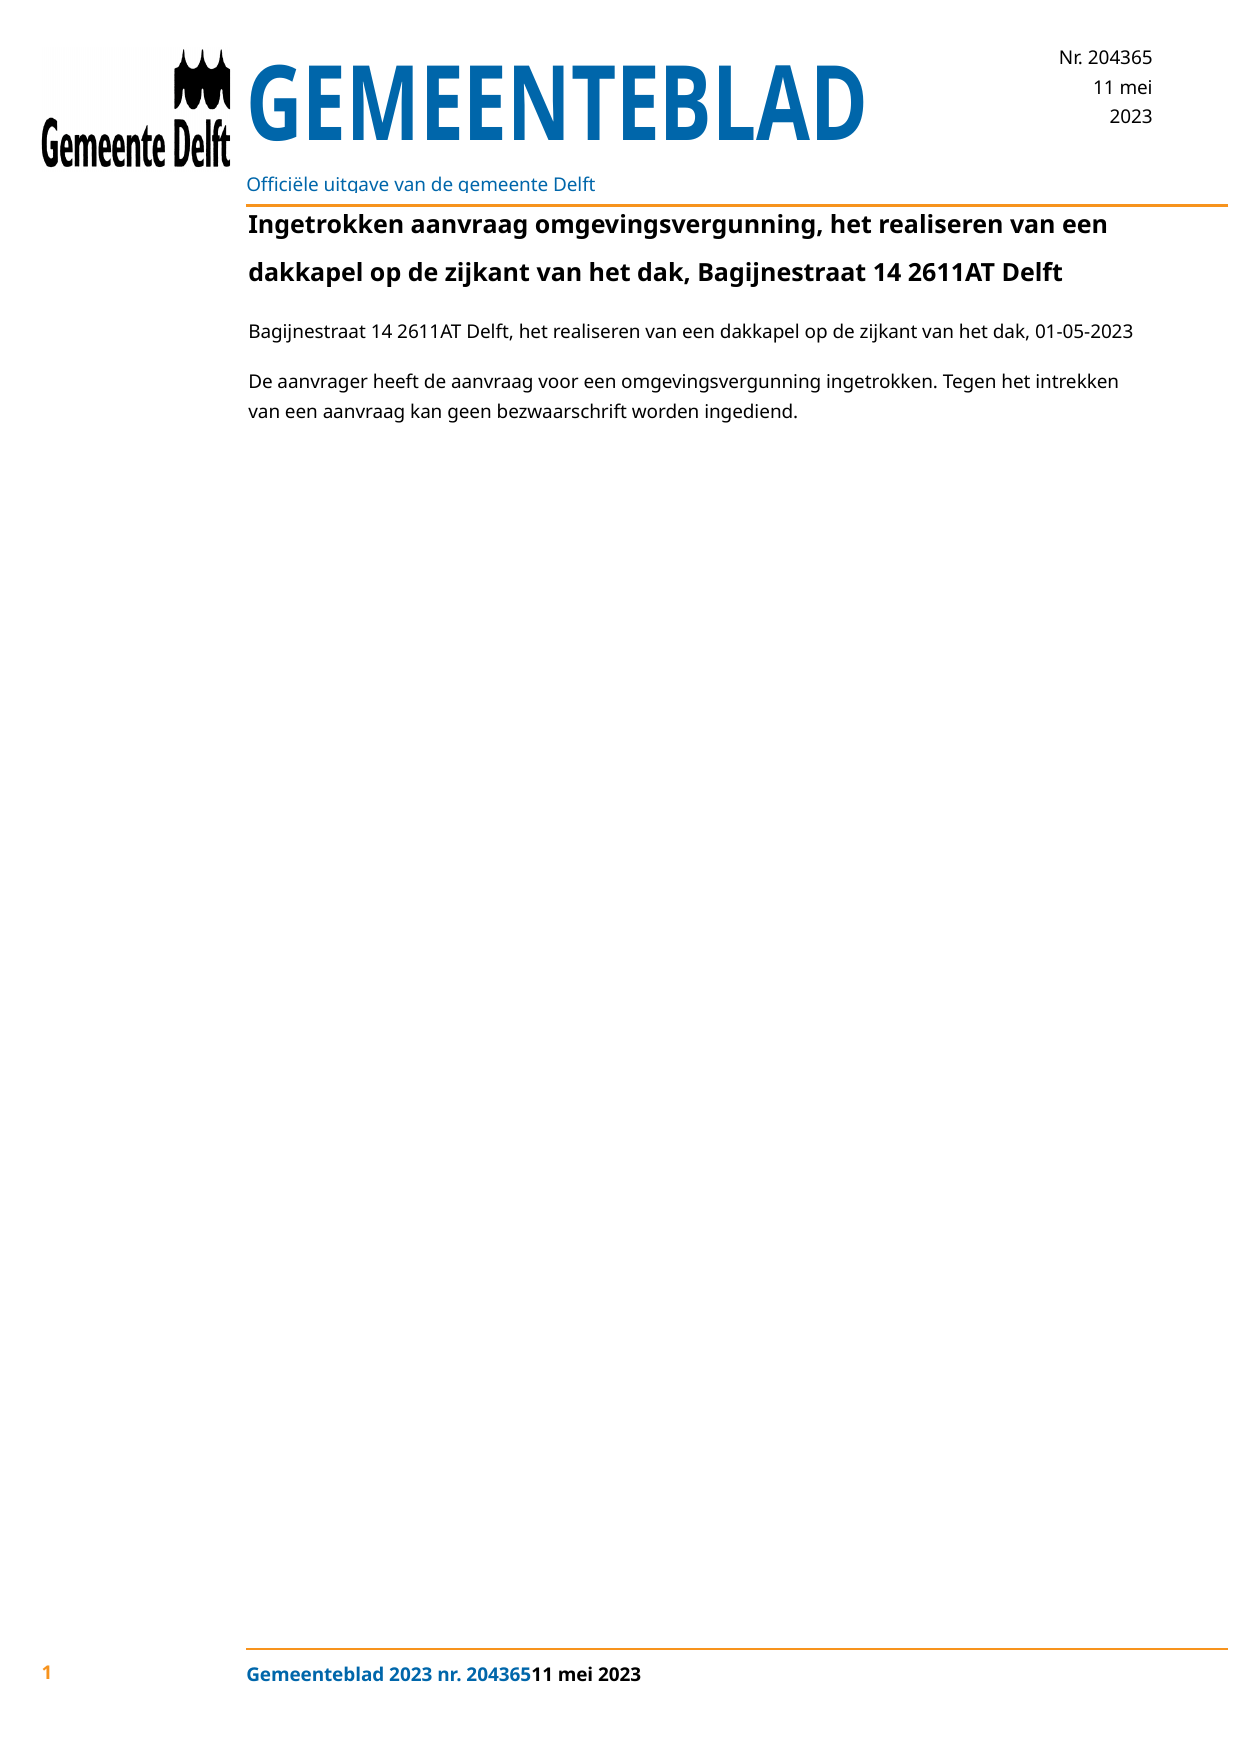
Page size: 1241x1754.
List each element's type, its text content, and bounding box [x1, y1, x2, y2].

text Bagijnestraat 14 2611AT Delft, het realiseren van een dakkapel op de zijkant van het dak, 01-05-2023 [248, 318, 1152, 344]
text De aanvrager heeft de aanvraag voor een omgevingsvergunning ingetrokken. Tegen het intrekken van een aanvraag kan geen bezwaarschrift worden ingediend. [248, 368, 1152, 424]
text Ingetrokken aanvraag omgevingsvergunning, het realiseren van een dakkapel op de zijkant van het dak, Bagijnestraat 14 2611AT Delft [248, 207, 1152, 288]
picture [41, 47, 231, 172]
